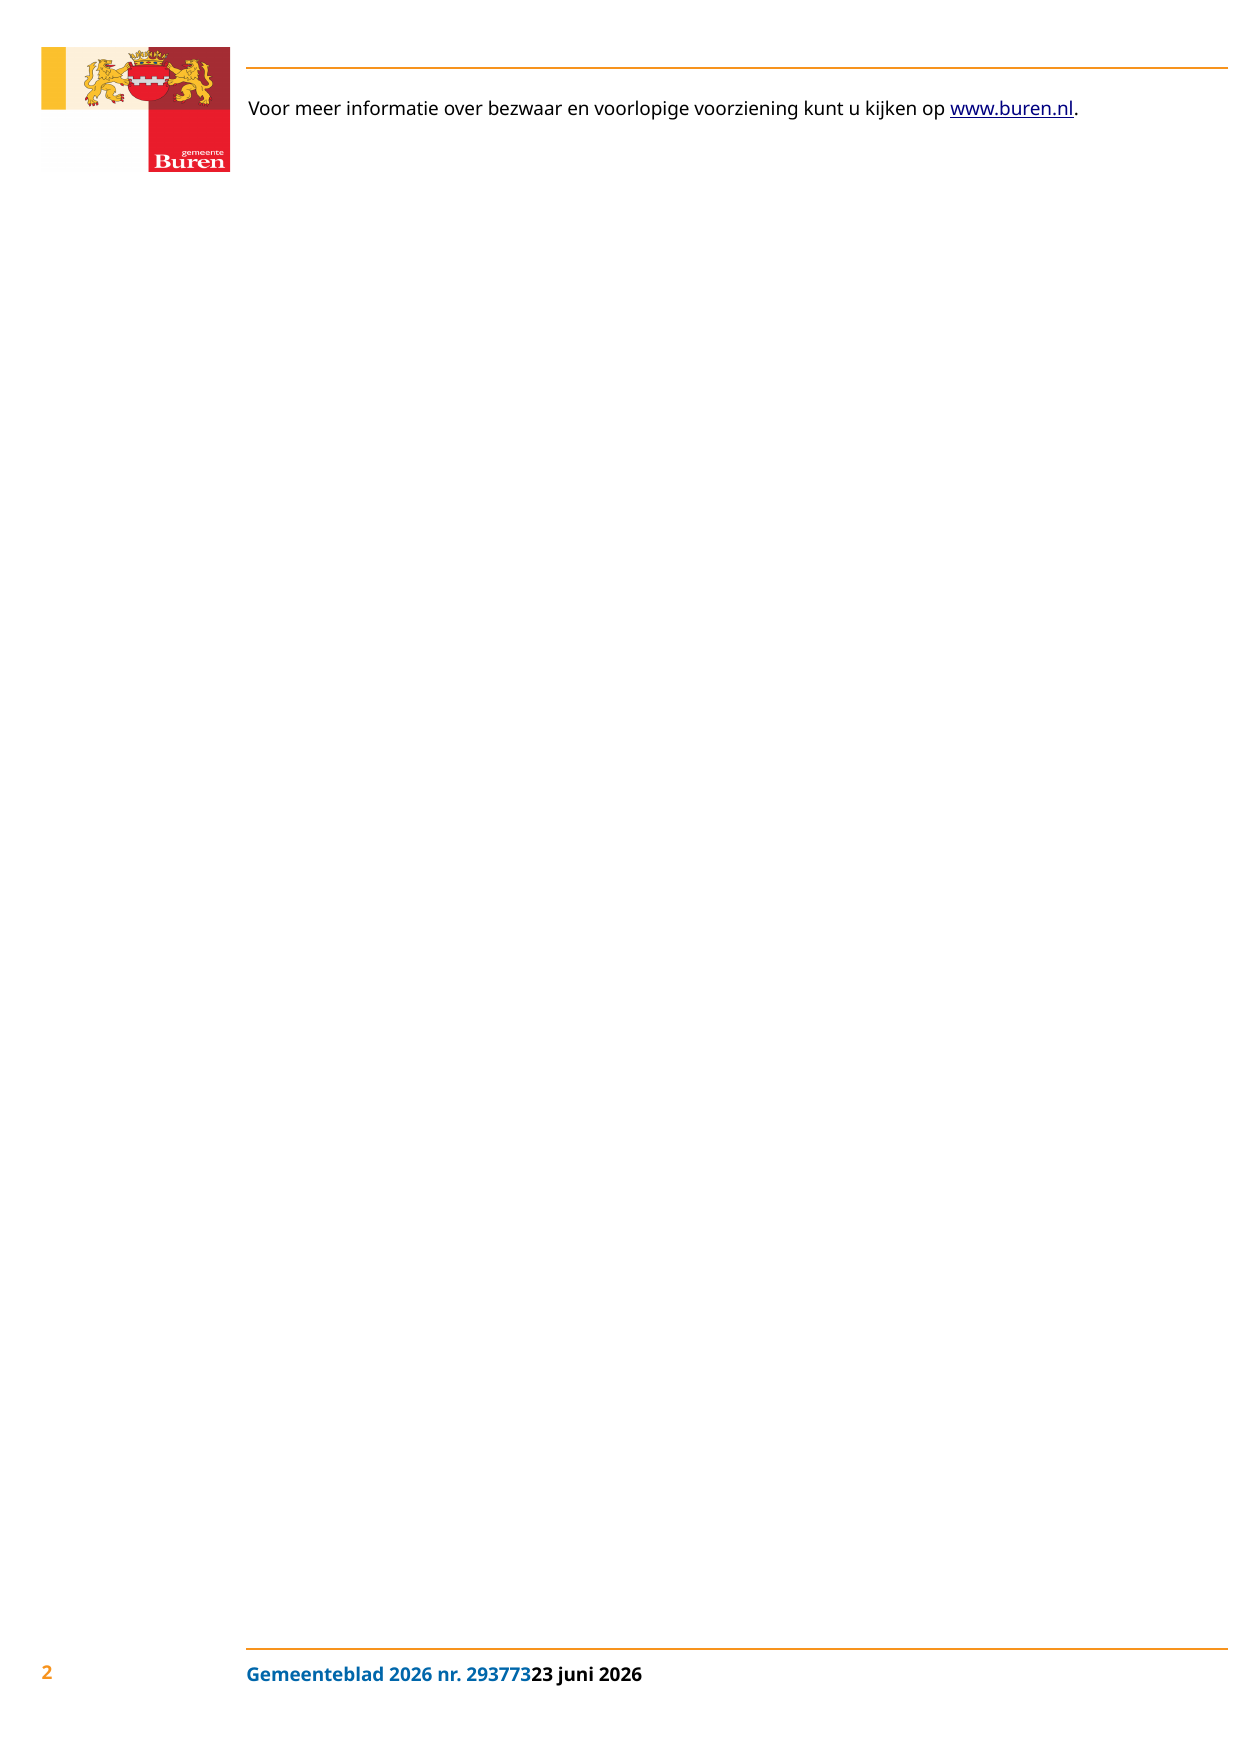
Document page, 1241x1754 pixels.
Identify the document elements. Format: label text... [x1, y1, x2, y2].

picture [41, 47, 231, 172]
text Voor meer informatie over bezwaar en voorlopige voorziening kunt u kijken op www.buren.nl. [248, 95, 1152, 121]
